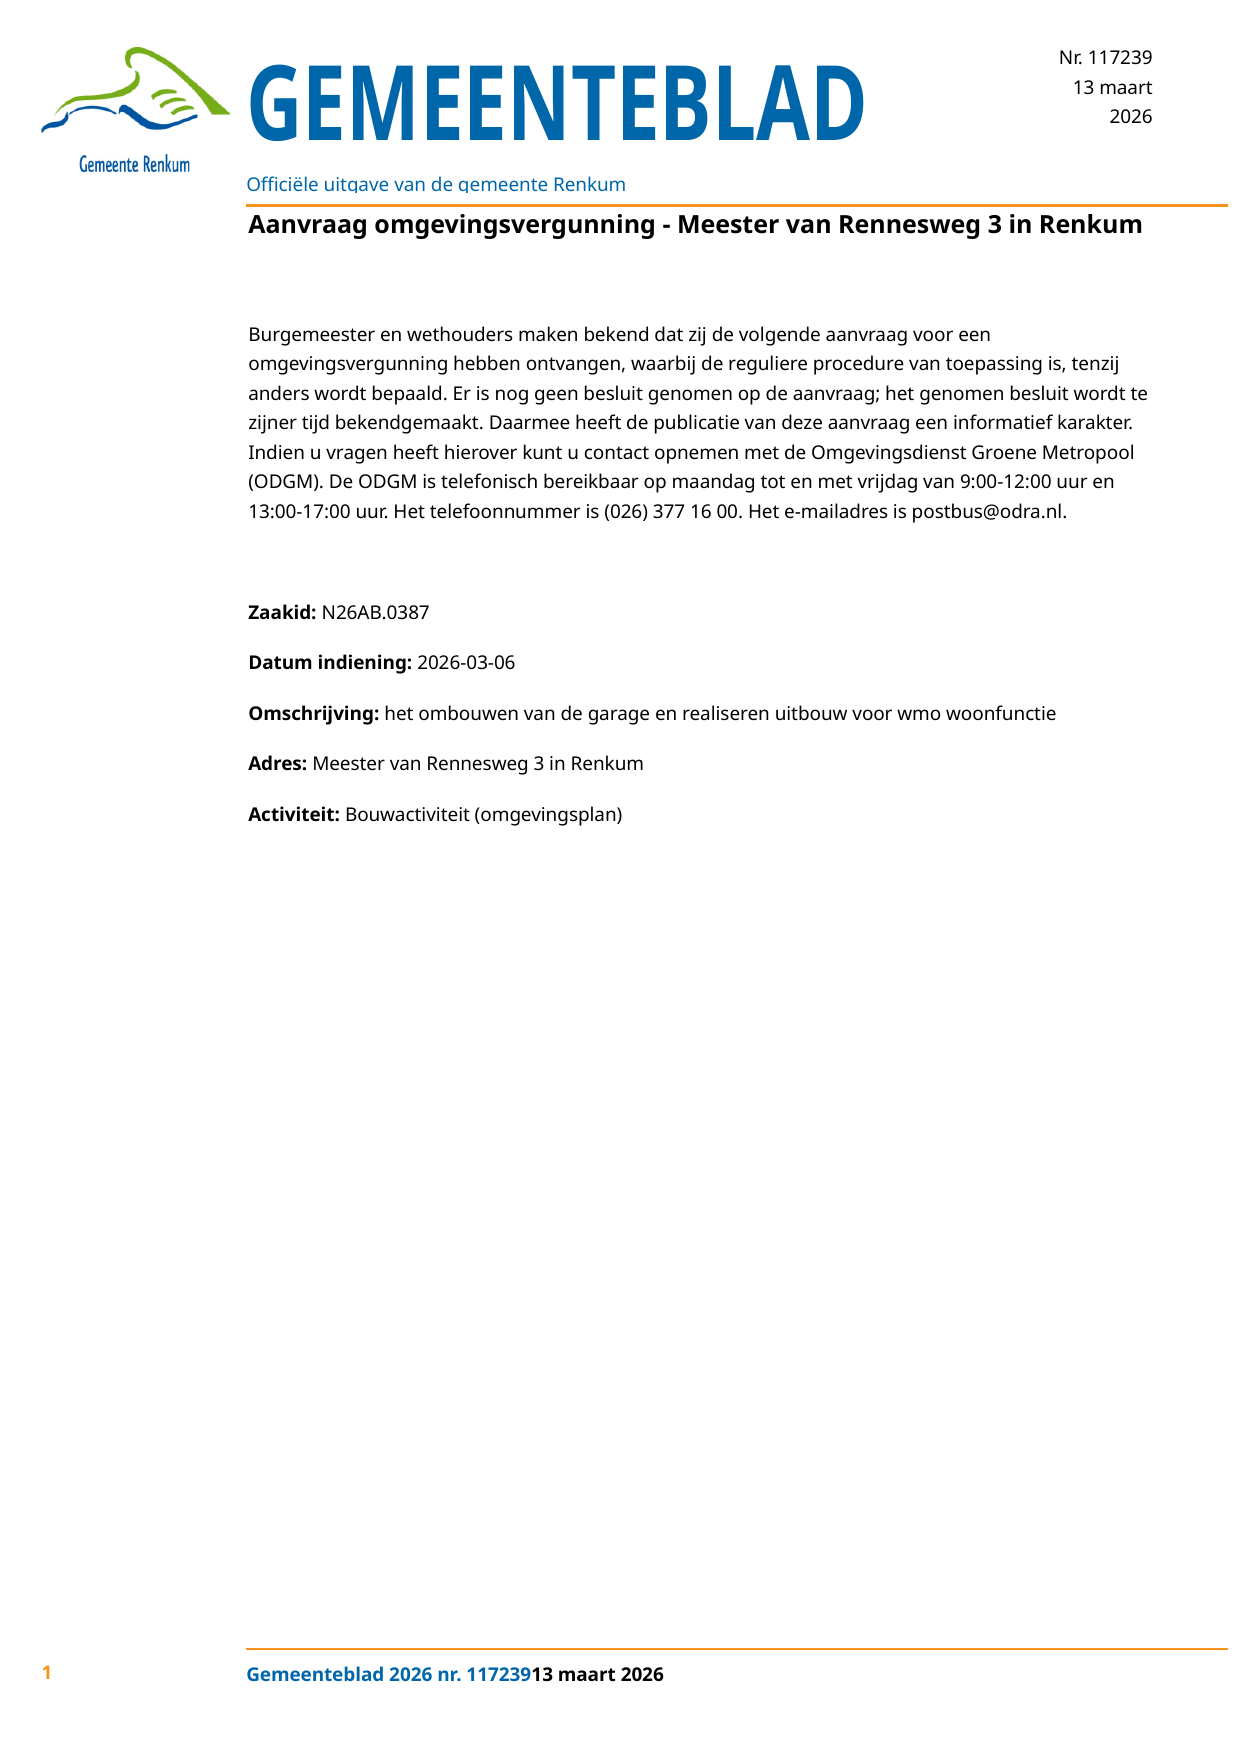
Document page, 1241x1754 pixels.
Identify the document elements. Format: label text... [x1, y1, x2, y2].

text Zaakid: N26AB.0387 [248, 599, 1152, 625]
text Omschrijving: het ombouwen van de garage en realiseren uitbouw voor wmo woonfunctie [248, 700, 1152, 726]
text Adres: Meester van Rennesweg 3 in Renkum [248, 750, 1152, 776]
text Aanvraag omgevingsvergunning - Meester van Rennesweg 3 in Renkum [248, 207, 1152, 241]
text Burgemeester en wethouders maken bekend dat zij de volgende aanvraag voor een omgevingsvergunning hebben ontvangen, waarbij de reguliere procedure van toepassing is, tenzij anders wordt bepaald. Er is nog geen besluit genomen op de aanvraag; het genomen besluit wordt te zijner tijd bekendgemaakt. Daarmee heeft de publicatie van deze aanvraag een informatief karakter. Indien u vragen heeft hierover kunt u contact opnemen met de Omgevingsdienst Groene Metropool (ODGM). De ODGM is telefonisch bereikbaar op maandag tot en met vrijdag van 9:00-12:00 uur en 13:00-17:00 uur. Het telefoonnummer is (026) 377 16 00. Het e-mailadres is postbus@odra.nl. [248, 321, 1152, 524]
text Activiteit: Bouwactiviteit (omgevingsplan) [248, 801, 1152, 826]
text Datum indiening: 2026-03-06 [248, 649, 1152, 675]
picture [41, 47, 231, 172]
